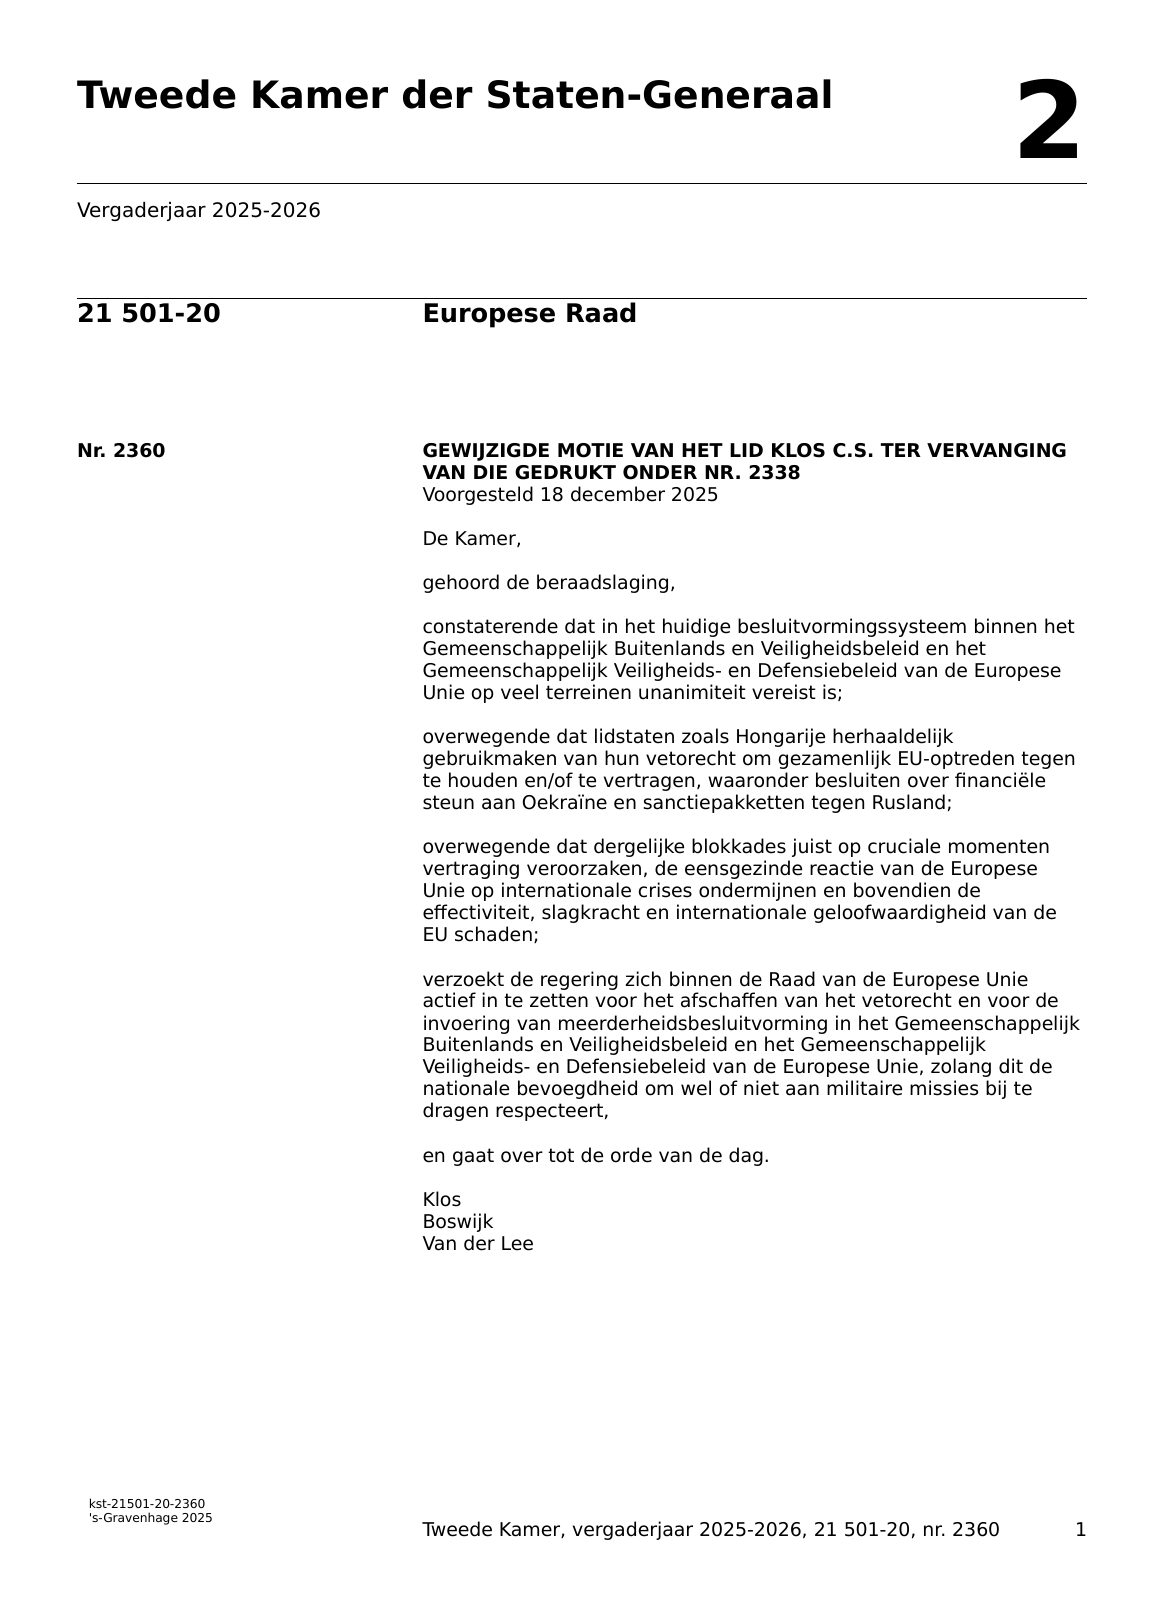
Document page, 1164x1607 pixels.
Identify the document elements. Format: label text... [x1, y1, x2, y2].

text overwegende dat lidstaten zoals Hongarije herhaaldelijk gebruikmaken van hun vetorecht om gezamenlijk EU-optreden tegen te houden en/of te vertragen, waaronder besluiten over financiële steun aan Oekraïne en sanctiepakketten tegen Rusland; [422, 726, 1087, 814]
text verzoekt de regering zich binnen de Raad van de Europese Unie actief in te zetten voor het afschaffen van het vetorecht en voor de invoering van meerderheidsbesluitvorming in het Gemeenschappelijk Buitenlands en Veiligheidsbeleid en het Gemeenschappelijk Veiligheids- en Defensiebeleid van de Europese Unie, zolang dit de nationale bevoegdheid om wel of niet aan militaire missies bij te dragen respecteert, [422, 968, 1087, 1122]
text en gaat over tot de orde van de dag. [422, 1144, 1087, 1166]
table_header 2 [886, 59, 1087, 183]
text Voorgesteld 18 december 2025 [422, 484, 1087, 506]
text kst-21501-20-2360 [88, 1497, 323, 1511]
text constaterende dat in het huidige besluitvormingssysteem binnen het Gemeenschappelijk Buitenlands en Veiligheidsbeleid en het Gemeenschappelijk Veiligheids- en Defensiebeleid van de Europese Unie op veel terreinen unanimiteit vereist is; [422, 616, 1087, 704]
text overwegende dat dergelijke blokkades juist op cruciale momenten vertraging veroorzaken, de eensgezinde reactie van de Europese Unie op internationale crises ondermijnen en bovendien de effectiviteit, slagkracht en internationale geloofwaardigheid van de EU schaden; [422, 836, 1087, 946]
table_header Tweede Kamer der Staten-Generaal [77, 59, 886, 183]
text Boswijk [422, 1211, 1087, 1233]
text Van der Lee [422, 1233, 1087, 1254]
text De Kamer, [422, 528, 1087, 550]
table_cell Vergaderjaar 2025-2026 [77, 184, 1087, 298]
subtitle 21 501-20 Europese Raad [77, 299, 1087, 329]
subtitle Nr. 2360 GEWIJZIGDE MOTIE VAN HET LID KLOS C.S. TER VERVANGING VAN DIE GEDRUKT ONDER NR. 2338 [77, 440, 1087, 484]
text 's-Gravenhage 2025 [88, 1511, 323, 1525]
text Klos [422, 1189, 1087, 1211]
text gehoord de beraadslaging, [422, 572, 1087, 594]
